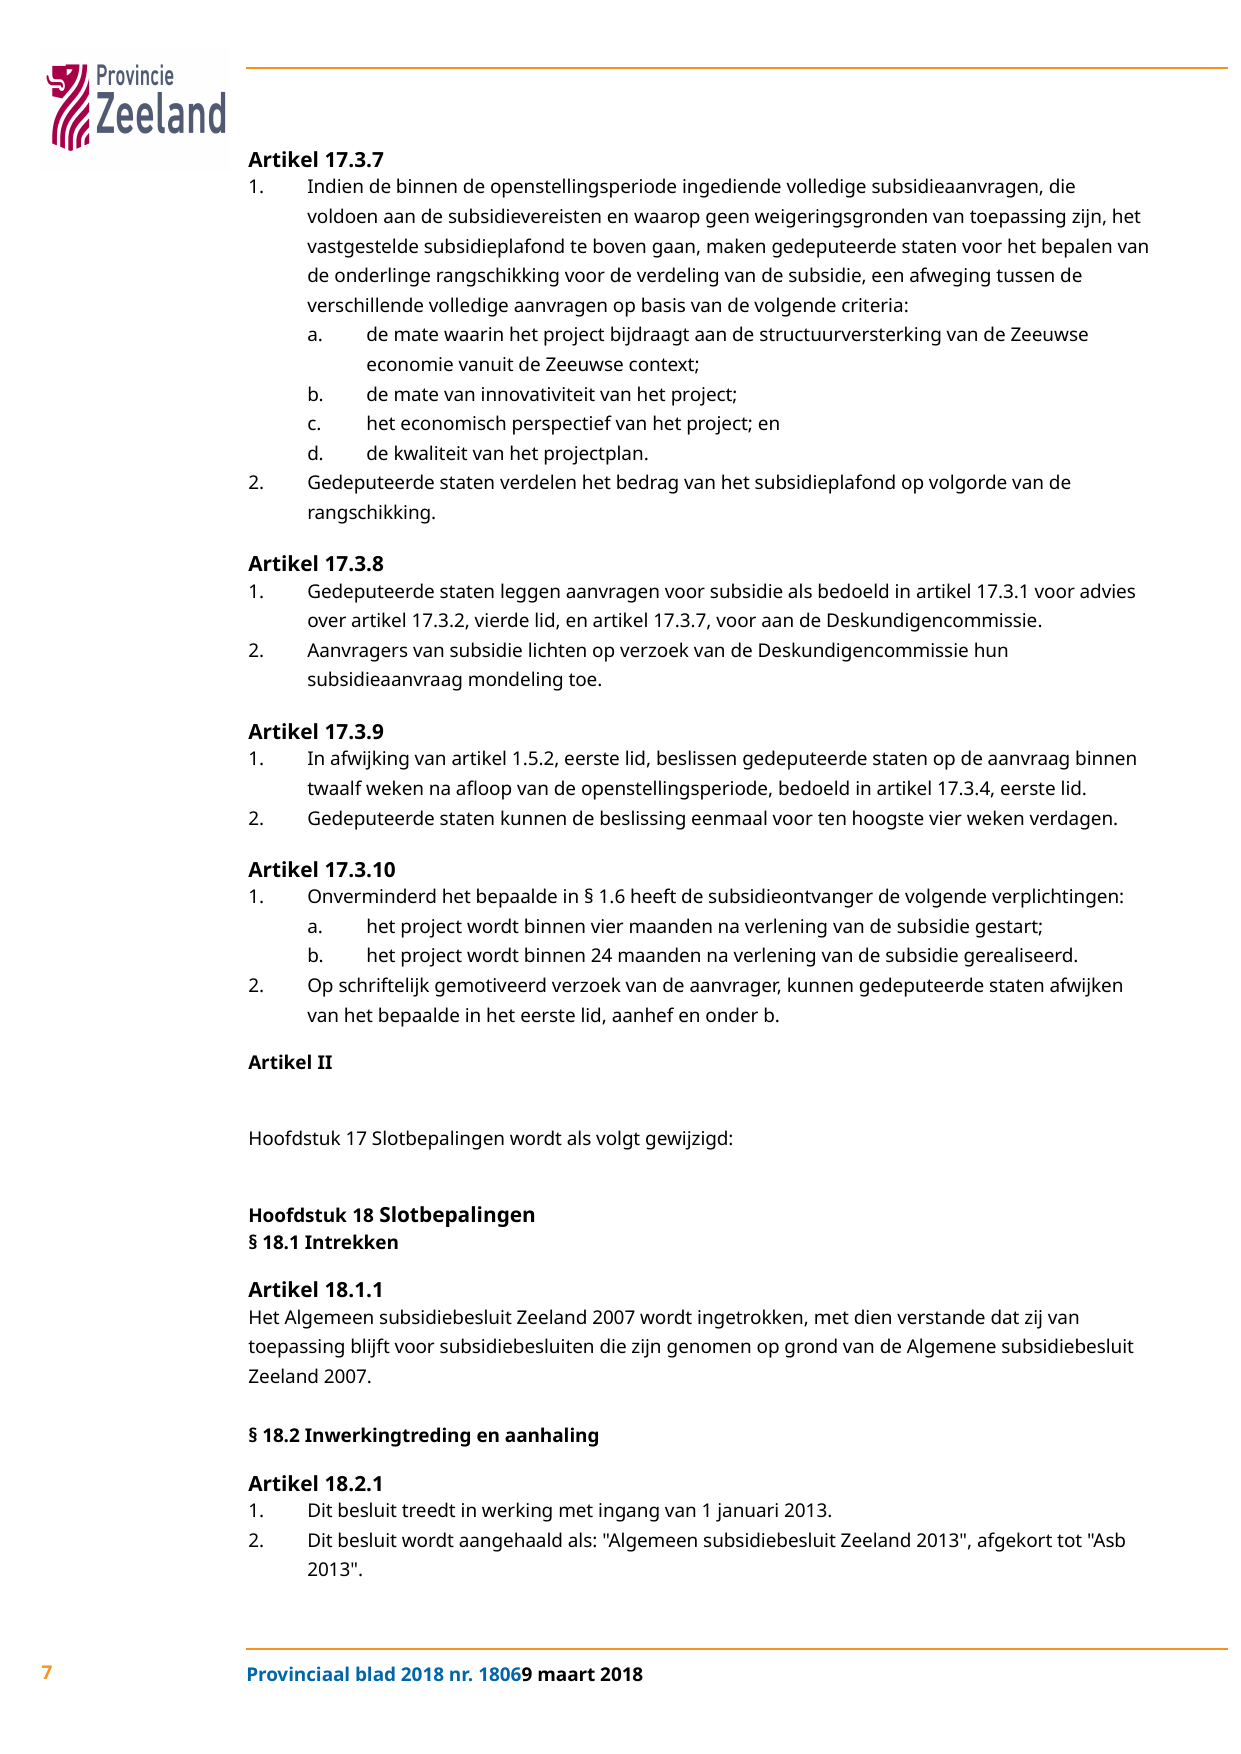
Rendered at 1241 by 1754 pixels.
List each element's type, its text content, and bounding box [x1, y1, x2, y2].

list Dit besluit treedt in werking met ingang van 1 januari 2013. [248, 1497, 1152, 1523]
list Onverminderd het bepaalde in § 1.6 heeft de subsidieontvanger de volgende verplichtingen: [248, 883, 1152, 909]
text Artikel 17.3.8 [248, 549, 1152, 578]
text § 18.1 Intrekken [248, 1229, 1152, 1254]
text Artikel 18.1.1 [248, 1275, 1152, 1304]
list de mate van innovativiteit van het project; [307, 381, 1152, 406]
text Het Algemeen subsidiebesluit Zeeland 2007 wordt ingetrokken, met dien verstande dat zij van toepassing blijft voor subsidiebesluiten die zijn genomen op grond van de Algemene subsidiebesluit Zeeland 2007. [248, 1304, 1152, 1389]
list Indien de binnen de openstellingsperiode ingediende volledige subsidieaanvragen, die voldoen aan de subsidievereisten en waarop geen weigeringsgronden van toepassing zijn, het vastgestelde subsidieplafond te boven gaan, maken gedeputeerde staten voor het bepalen van de onderlinge rangschikking voor de verdeling van de subsidie, een afweging tussen de verschillende volledige aanvragen op basis van de volgende criteria: [248, 174, 1152, 318]
list het project wordt binnen 24 maanden na verlening van de subsidie gerealiseerd. [307, 943, 1152, 968]
text Artikel 18.2.1 [248, 1469, 1152, 1497]
list In afwijking van artikel 1.5.2, eerste lid, beslissen gedeputeerde staten op de aanvraag binnen twaalf weken na afloop van de openstellingsperiode, bedoeld in artikel 17.3.4, eerste lid. [248, 746, 1152, 801]
list de mate waarin het project bijdraagt aan de structuurversterking van de Zeeuwse economie vanuit de Zeeuwse context; [307, 322, 1152, 377]
text Artikel 17.3.10 [248, 855, 1152, 883]
list het project wordt binnen vier maanden na verlening van de subsidie gestart; [307, 913, 1152, 939]
list Gedeputeerde staten kunnen de beslissing eenmaal voor ten hoogste vier weken verdagen. [248, 805, 1152, 830]
text Hoofdstuk 18 Slotbepalingen [248, 1200, 1152, 1229]
list Gedeputeerde staten verdelen het bedrag van het subsidieplafond op volgorde van de rangschikking. [248, 469, 1152, 525]
text Artikel 17.3.9 [248, 717, 1152, 746]
text Hoofdstuk 17 Slotbepalingen wordt als volgt gewijzigd: [248, 1125, 1152, 1151]
list Op schriftelijk gemotiveerd verzoek van de aanvrager, kunnen gedeputeerde staten afwijken van het bepaalde in het eerste lid, aanhef en onder b. [248, 972, 1152, 1028]
list de kwaliteit van het projectplan. [307, 440, 1152, 466]
text § 18.2 Inwerkingtreding en aanhaling [248, 1422, 1152, 1448]
list het economisch perspectief van het project; en [307, 410, 1152, 436]
text Artikel II [248, 1047, 1152, 1076]
text Artikel 17.3.7 [248, 145, 1152, 174]
picture [41, 47, 231, 172]
list Dit besluit wordt aangehaald als: "Algemeen subsidiebesluit Zeeland 2013", afgekort tot "Asb 2013". [248, 1527, 1152, 1582]
list Aanvragers van subsidie lichten op verzoek van de Deskundigencommissie hun subsidieaanvraag mondeling toe. [248, 637, 1152, 692]
list Gedeputeerde staten leggen aanvragen voor subsidie als bedoeld in artikel 17.3.1 voor advies over artikel 17.3.2, vierde lid, en artikel 17.3.7, voor aan de Deskundigencommissie. [248, 578, 1152, 633]
